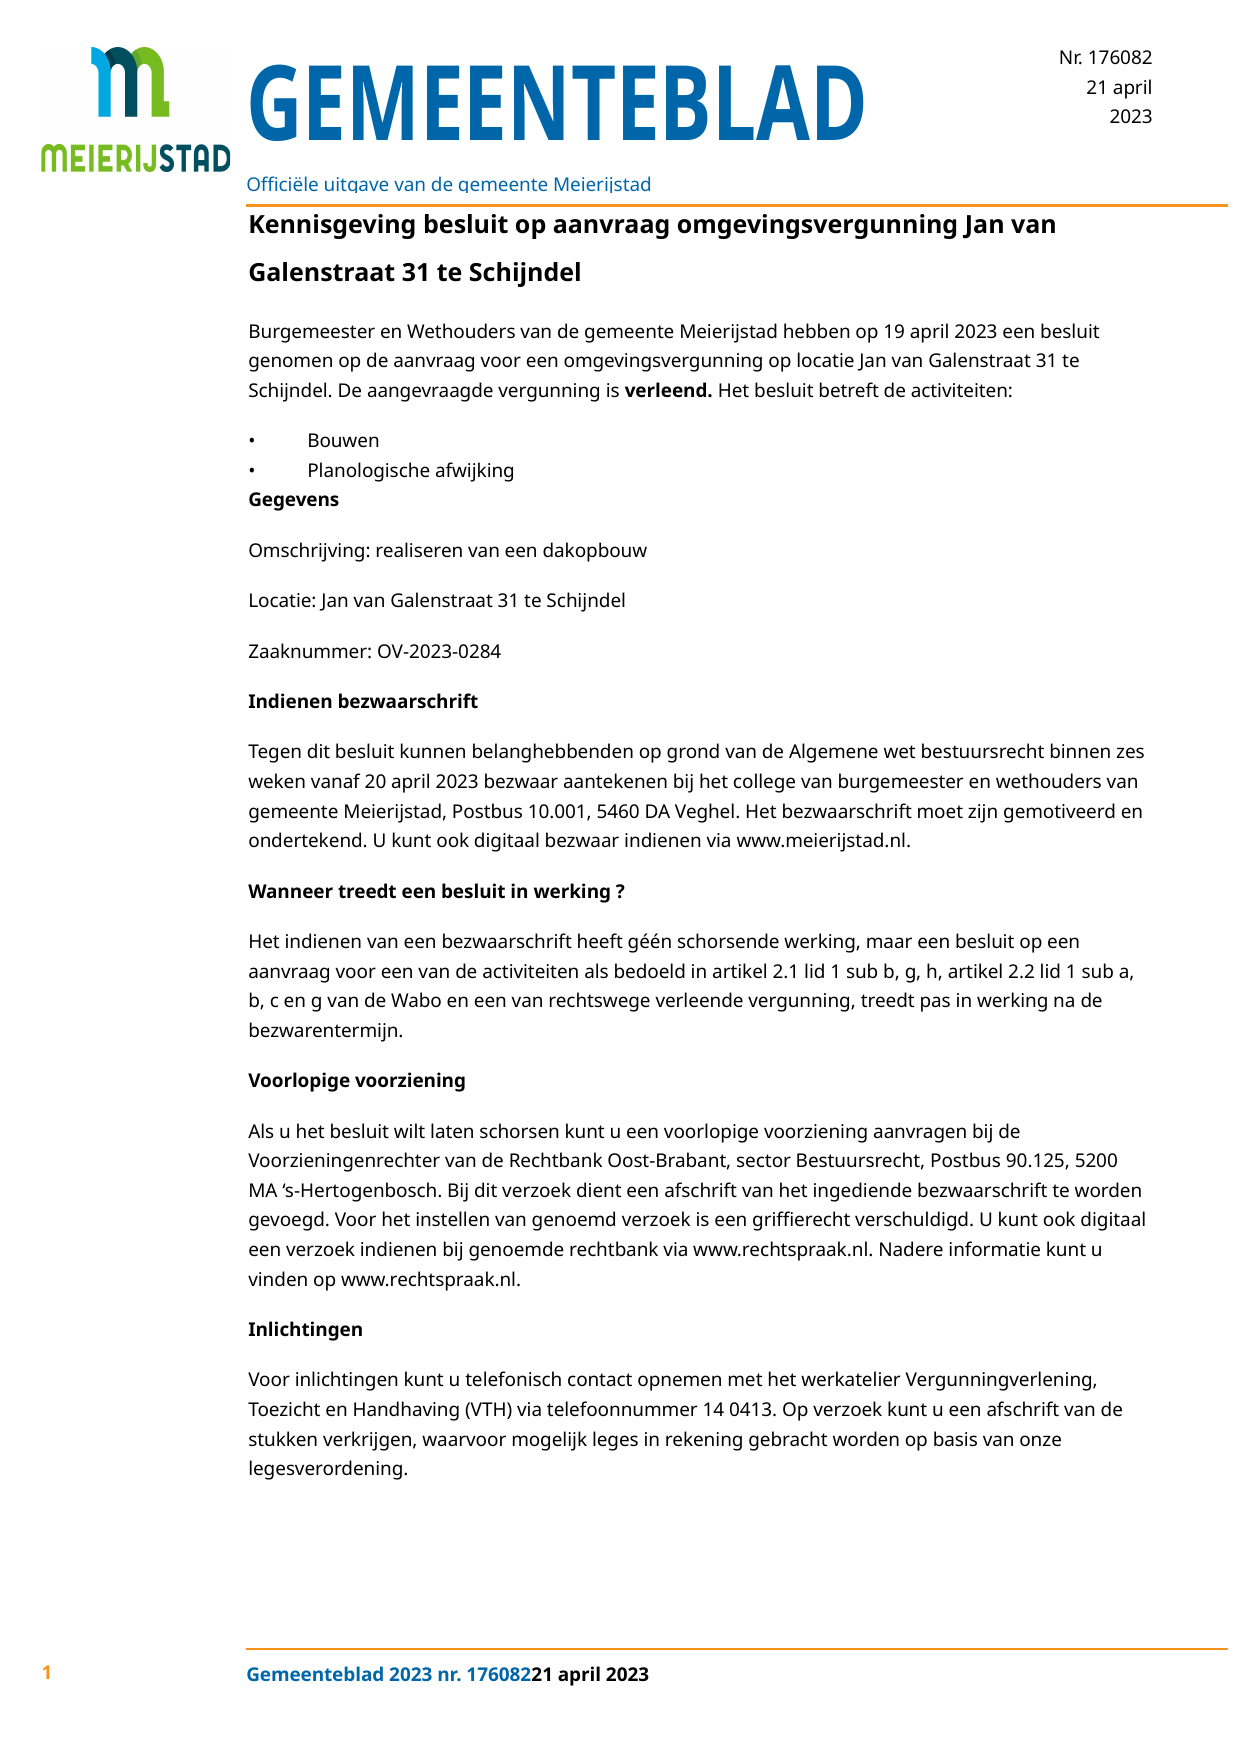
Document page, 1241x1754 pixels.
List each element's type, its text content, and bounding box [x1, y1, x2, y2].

text Gegevens [248, 487, 1152, 512]
list Planologische afwijking [248, 457, 1152, 483]
text Als u het besluit wilt laten schorsen kunt u een voorlopige voorziening aanvragen bij de Voorzieningenrechter van de Rechtbank Oost-Brabant, sector Bestuursrecht, Postbus 90.125, 5200 MA ‘s-Hertogenbosch. Bij dit verzoek dient een afschrift van het ingediende bezwaarschrift te worden gevoegd. Voor het instellen van genoemd verzoek is een griffierecht verschuldigd. U kunt ook digitaal een verzoek indienen bij genoemde rechtbank via www.rechtspraak.nl. Nadere informatie kunt u vinden op www.rechtspraak.nl. [248, 1118, 1152, 1292]
text Locatie: Jan van Galenstraat 31 te Schijndel [248, 587, 1152, 613]
text Het indienen van een bezwaarschrift heeft géén schorsende werking, maar een besluit op een aanvraag voor een van de activiteiten als bedoeld in artikel 2.1 lid 1 sub b, g, h, artikel 2.2 lid 1 sub a, b, c en g van de Wabo en een van rechtswege verleende vergunning, treedt pas in werking na de bezwarentermijn. [248, 928, 1152, 1043]
text Tegen dit besluit kunnen belanghebbenden op grond van de Algemene wet bestuursrecht binnen zes weken vanaf 20 april 2023 bezwaar aantekenen bij het college van burgemeester en wethouders van gemeente Meierijstad, Postbus 10.001, 5460 DA Veghel. Het bezwaarschrift moet zijn gemotiveerd en ondertekend. U kunt ook digitaal bezwaar indienen via www.meierijstad.nl. [248, 739, 1152, 853]
picture [41, 47, 231, 172]
text Zaaknummer: OV-2023-0284 [248, 638, 1152, 664]
text Indienen bezwaarschrift [248, 688, 1152, 714]
text Omschrijving: realiseren van een dakopbouw [248, 537, 1152, 563]
text Voor inlichtingen kunt u telefonisch contact opnemen met het werkatelier Vergunningverlening, Toezicht en Handhaving (VTH) via telefoonnummer 14 0413. Op verzoek kunt u een afschrift van de stukken verkrijgen, waarvoor mogelijk leges in rekening gebracht worden op basis van onze legesverordening. [248, 1367, 1152, 1481]
text Kennisgeving besluit op aanvraag omgevingsvergunning Jan van Galenstraat 31 te Schijndel [248, 207, 1152, 288]
text Wanneer treedt een besluit in werking ? [248, 878, 1152, 904]
text Voorlopige voorziening [248, 1067, 1152, 1093]
text Inlichtingen [248, 1316, 1152, 1342]
text Burgemeester en Wethouders van de gemeente Meierijstad hebben op 19 april 2023 een besluit genomen op de aanvraag voor een omgevingsvergunning op locatie Jan van Galenstraat 31 te Schijndel. De aangevraagde vergunning is verleend. Het besluit betreft de activiteiten: [248, 318, 1152, 403]
list Bouwen [248, 427, 1152, 453]
